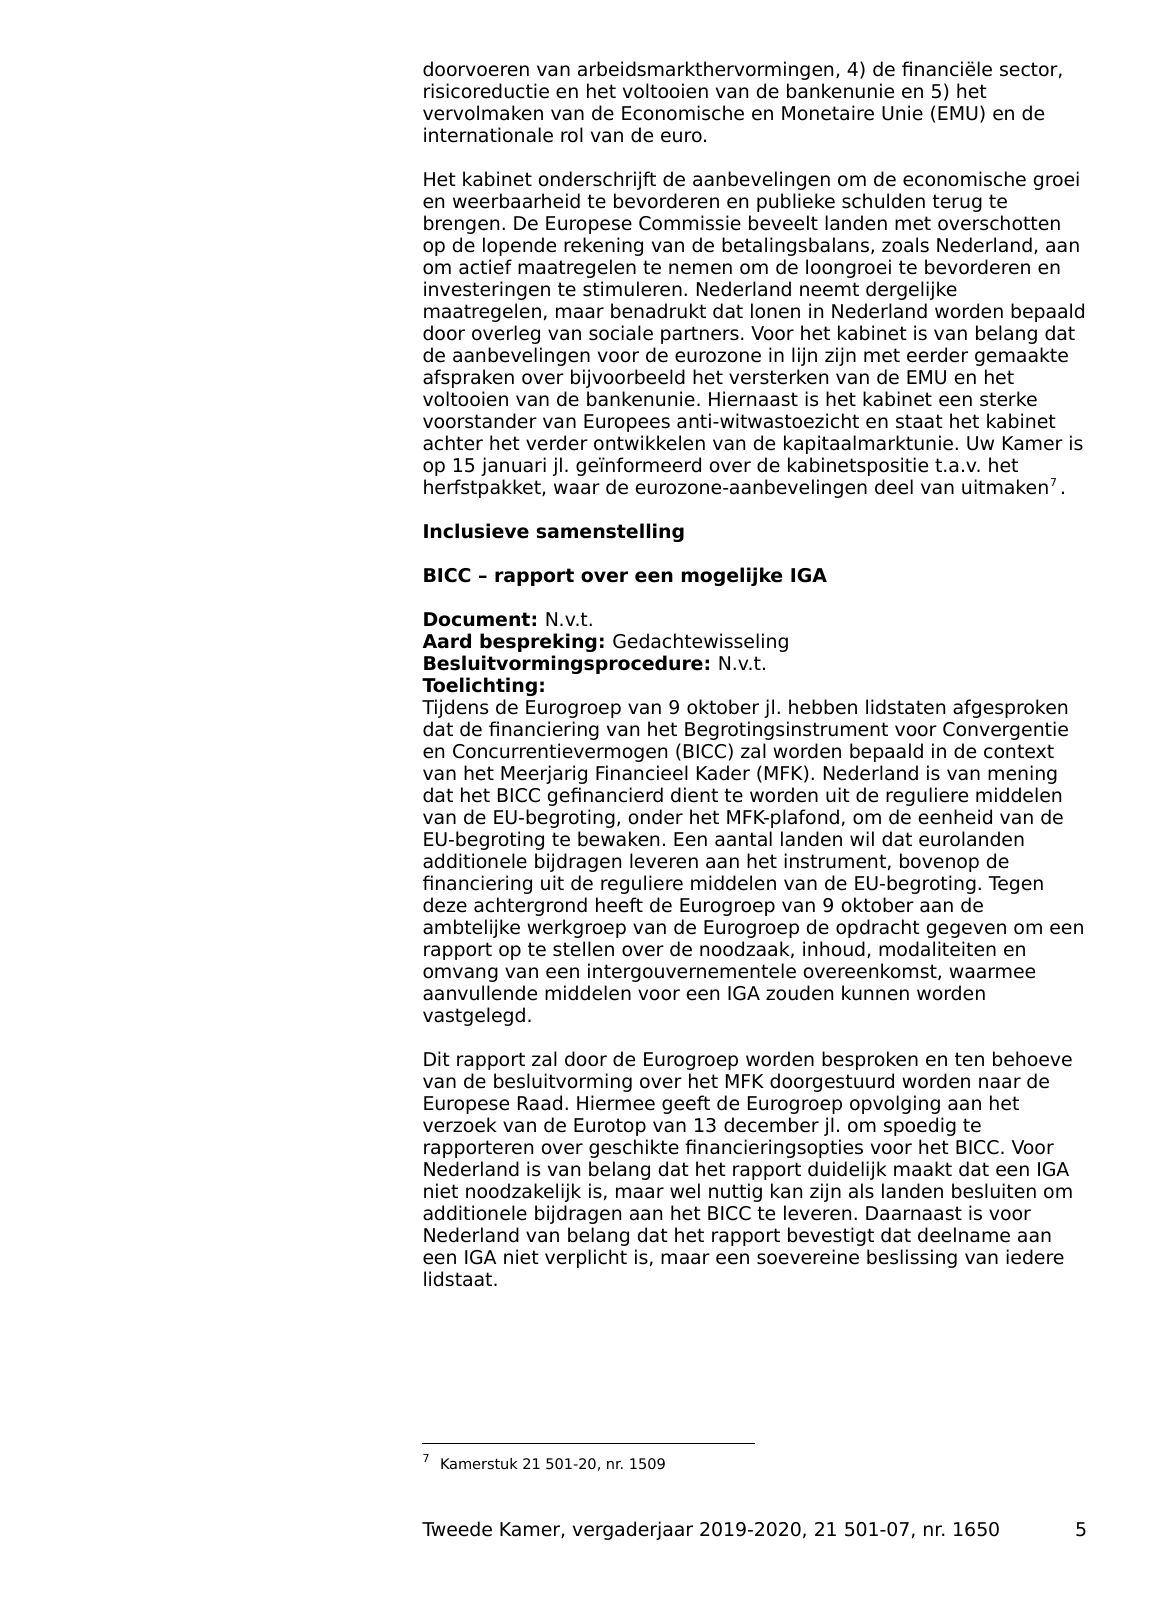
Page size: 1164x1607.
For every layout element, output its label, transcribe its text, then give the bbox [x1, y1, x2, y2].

text Tijdens de Eurogroep van 9 oktober jl. hebben lidstaten afgesproken dat de financiering van het Begrotingsinstrument voor Convergentie en Concurrentievermogen (BICC) zal worden bepaald in de context van het Meerjarig Financieel Kader (MFK). Nederland is van mening dat het BICC gefinancierd dient te worden uit de reguliere middelen van de EU-begroting, onder het MFK-plafond, om de eenheid van de EU-begroting te bewaken. Een aantal landen wil dat eurolanden additionele bijdragen leveren aan het instrument, bovenop de financiering uit de reguliere middelen van de EU-begroting. Tegen deze achtergrond heeft de Eurogroep van 9 oktober aan de ambtelijke werkgroep van de Eurogroep de opdracht gegeven om een rapport op te stellen over de noodzaak, inhoud, modaliteiten en omvang van een intergouvernementele overeenkomst, waarmee aanvullende middelen voor een IGA zouden kunnen worden vastgelegd. [422, 697, 1087, 1027]
subtitle BICC – rapport over een mogelijke IGA [422, 565, 1087, 587]
text Het kabinet onderschrijft de aanbevelingen om de economische groei en weerbaarheid te bevorderen en publieke schulden terug te brengen. De Europese Commissie beveelt landen met overschotten op de lopende rekening van de betalingsbalans, zoals Nederland, aan om actief maatregelen te nemen om de loongroei te bevorderen en investeringen te stimuleren. Nederland neemt dergelijke maatregelen, maar benadrukt dat lonen in Nederland worden bepaald door overleg van sociale partners. Voor het kabinet is van belang dat de aanbevelingen voor de eurozone in lijn zijn met eerder gemaakte afspraken over bijvoorbeeld het versterken van de EMU en het voltooien van de bankenunie. Hiernaast is het kabinet een sterke voorstander van Europees anti-witwastoezicht en staat het kabinet achter het verder ontwikkelen van de kapitaalmarktunie. Uw Kamer is op 15 januari jl. geïnformeerd over de kabinetspositie t.a.v. het herfstpakket, waar de eurozone-aanbevelingen deel van uitmaken. [422, 169, 1087, 499]
text Toelichting: [422, 675, 1087, 697]
subtitle Inclusieve samenstelling [422, 521, 1087, 543]
text Document: N.v.t. [422, 609, 1087, 631]
text Aard bespreking: Gedachtewisseling [422, 631, 1087, 653]
text Besluitvormingsprocedure: N.v.t. [422, 653, 1087, 675]
text doorvoeren van arbeidsmarkthervormingen, 4) de financiële sector, risicoreductie en het voltooien van de bankenunie en 5) het vervolmaken van de Economische en Monetaire Unie (EMU) en de internationale rol van de euro. [422, 59, 1087, 147]
text Kamerstuk 21 501-20, nr. 1509 [422, 1452, 1087, 1474]
text Dit rapport zal door de Eurogroep worden besproken en ten behoeve van de besluitvorming over het MFK doorgestuurd worden naar de Europese Raad. Hiermee geeft de Eurogroep opvolging aan het verzoek van de Eurotop van 13 december jl. om spoedig te rapporteren over geschikte financieringsopties voor het BICC. Voor Nederland is van belang dat het rapport duidelijk maakt dat een IGA niet noodzakelijk is, maar wel nuttig kan zijn als landen besluiten om additionele bijdragen aan het BICC te leveren. Daarnaast is voor Nederland van belang dat het rapport bevestigt dat deelname aan een IGA niet verplicht is, maar een soevereine beslissing van iedere lidstaat. [422, 1049, 1087, 1291]
